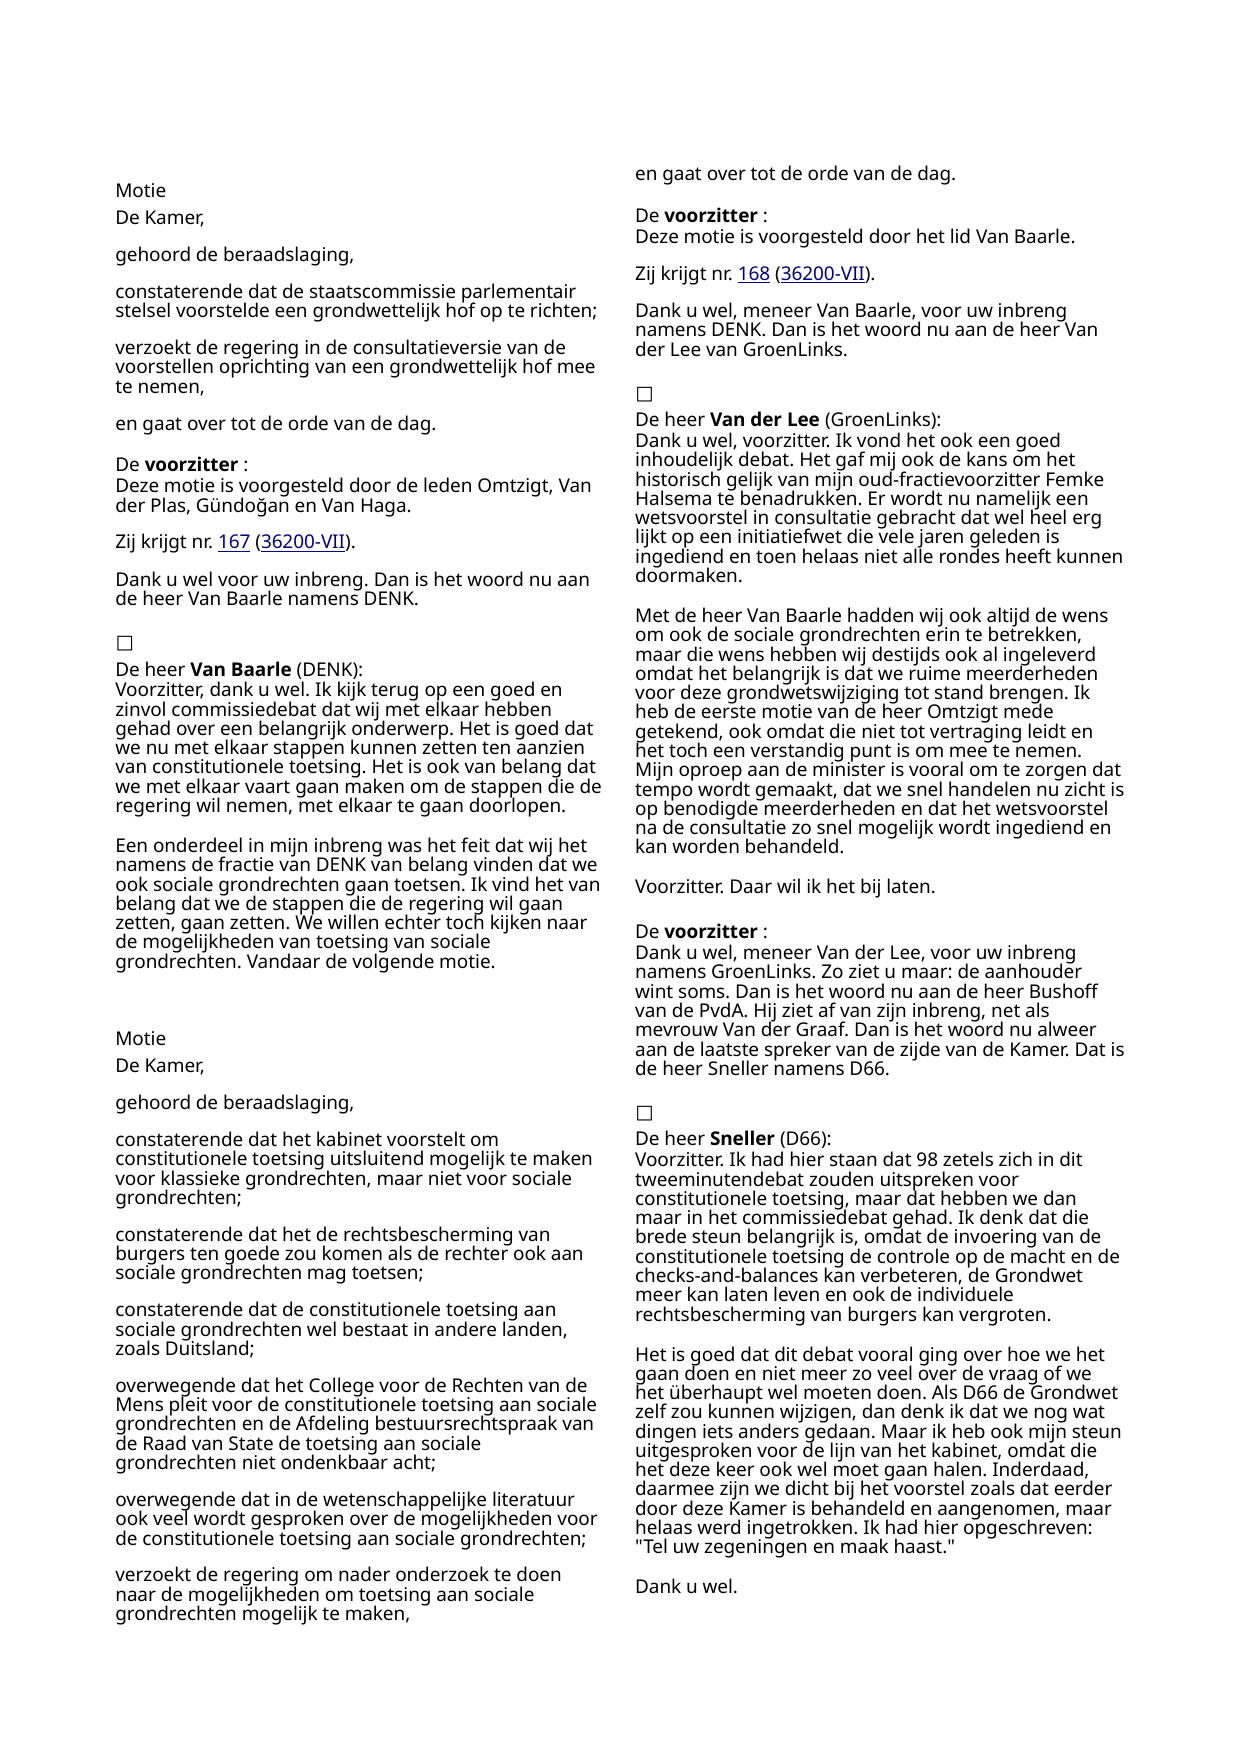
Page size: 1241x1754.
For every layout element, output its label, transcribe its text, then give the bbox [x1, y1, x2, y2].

text constaterende dat het de rechtsbescherming van burgers ten goede zou komen als de rechter ook aan sociale grondrechten mag toetsen; [115, 1226, 605, 1284]
text De voorzitter : [635, 918, 1125, 944]
text constaterende dat het kabinet voorstelt om constitutionele toetsing uitsluitend mogelijk te maken voor klassieke grondrechten, maar niet voor sociale grondrechten; [115, 1131, 605, 1208]
text en gaat over tot de orde van de dag. [115, 414, 605, 434]
text ⬜ [635, 1100, 1125, 1126]
text Motie [115, 1025, 605, 1051]
text Deze motie is voorgesteld door de leden Omtzigt, Van der Plas, Gündoğan en Van Haga. [115, 477, 605, 516]
text De Kamer, [115, 1057, 605, 1076]
text De Kamer, [115, 209, 605, 228]
text Deze motie is voorgesteld door het lid Van Baarle. [635, 228, 1125, 247]
text Zij krijgt nr. 167 (36200-VII). [115, 533, 605, 553]
text De heer Sneller (D66): [635, 1126, 1125, 1151]
text De heer Van Baarle (DENK): [115, 656, 605, 681]
text Voorzitter. Ik had hier staan dat 98 zetels zich in dit tweeminutendebat zouden uitspreken voor constitutionele toetsing, maar dat hebben we dan maar in het commissiedebat gehad. Ik denk dat die brede steun belangrijk is, omdat de invoering van de constitutionele toetsing de controle op de macht en de checks-and-balances kan verbeteren, de Grondwet meer kan laten leven en ook de individuele rechtsbescherming van burgers kan vergroten. [635, 1151, 1125, 1325]
text verzoekt de regering in de consultatieversie van de voorstellen oprichting van een grondwettelijk hof mee te nemen, [115, 339, 605, 397]
text constaterende dat de staatscommissie parlementair stelsel voorstelde een grondwettelijk hof op te richten; [115, 283, 605, 321]
text overwegende dat in de wetenschappelijke literatuur ook veel wordt gesproken over de mogelijkheden voor de constitutionele toetsing aan sociale grondrechten; [115, 1491, 605, 1549]
text Met de heer Van Baarle hadden wij ook altijd de wens om ook de sociale grondrechten erin te betrekken, maar die wens hebben wij destijds ook al ingeleverd omdat het belangrijk is dat we ruime meerderheden voor deze grondwetswijziging tot stand brengen. Ik heb de eerste motie van de heer Omtzigt mede getekend, ook omdat die niet tot vertraging leidt en het toch een verstandig punt is om mee te nemen. Mijn oproep aan de minister is vooral om te zorgen dat tempo wordt gemaakt, dat we snel handelen nu zicht is op benodigde meerderheden en dat het wetsvoorstel na de consultatie zo snel mogelijk wordt ingediend en kan worden behandeld. [635, 607, 1125, 858]
text De voorzitter : [635, 202, 1125, 228]
text Motie [115, 177, 605, 203]
text gehoord de beraadslaging, [115, 1094, 605, 1113]
text Voorzitter. Daar wil ik het bij laten. [635, 878, 1125, 898]
text constaterende dat de constitutionele toetsing aan sociale grondrechten wel bestaat in andere landen, zoals Duitsland; [115, 1301, 605, 1359]
text Dank u wel voor uw inbreng. Dan is het woord nu aan de heer Van Baarle namens DENK. [115, 571, 605, 609]
text en gaat over tot de orde van de dag. [635, 165, 1125, 184]
text De voorzitter : [115, 452, 605, 477]
text De heer Van der Lee (GroenLinks): [635, 406, 1125, 432]
text Een onderdeel in mijn inbreng was het feit dat wij het namens de fractie van DENK van belang vinden dat we ook sociale grondrechten gaan toetsen. Ik vind het van belang dat we de stappen die de regering wil gaan zetten, gaan zetten. We willen echter toch kijken naar de mogelijkheden van toetsing van sociale grondrechten. Vandaar de volgende motie. [115, 837, 605, 972]
text ⬜ [635, 381, 1125, 406]
text gehoord de beraadslaging, [115, 246, 605, 265]
text Het is goed dat dit debat vooral ging over hoe we het gaan doen en niet meer zo veel over de vraag of we het überhaupt wel moeten doen. Als D66 de Grondwet zelf zou kunnen wijzigen, dan denk ik dat we nog wat dingen iets anders gedaan. Maar ik heb ook mijn steun uitgesproken voor de lijn van het kabinet, omdat die het deze keer ook wel moet gaan halen. Inderdaad, daarmee zijn we dicht bij het voorstel zoals dat eerder door deze Kamer is behandeld en aangenomen, maar helaas werd ingetrokken. Ik had hier opgeschreven: "Tel uw zegeningen en maak haast." [635, 1346, 1125, 1557]
text Dank u wel, meneer Van Baarle, voor uw inbreng namens DENK. Dan is het woord nu aan de heer Van der Lee van GroenLinks. [635, 302, 1125, 360]
text overwegende dat het College voor de Rechten van de Mens pleit voor de constitutionele toetsing aan sociale grondrechten en de Afdeling bestuursrechtspraak van de Raad van State de toetsing aan sociale grondrechten niet ondenkbaar acht; [115, 1377, 605, 1473]
text Dank u wel, meneer Van der Lee, voor uw inbreng namens GroenLinks. Zo ziet u maar: de aanhouder wint soms. Dan is het woord nu aan de heer Bushoff van de PvdA. Hij ziet af van zijn inbreng, net als mevrouw Van der Graaf. Dan is het woord nu alweer aan de laatste spreker van de zijde van de Kamer. Dat is de heer Sneller namens D66. [635, 944, 1125, 1079]
text Dank u wel, voorzitter. Ik vond het ook een goed inhoudelijk debat. Het gaf mij ook de kans om het historisch gelijk van mijn oud-fractievoorzitter Femke Halsema te benadrukken. Er wordt nu namelijk een wetsvoorstel in consultatie gebracht dat wel heel erg lijkt op een initiatiefwet die vele jaren geleden is ingediend en toen helaas niet alle rondes heeft kunnen doormaken. [635, 432, 1125, 586]
text ⬜ [115, 630, 605, 656]
text Dank u wel. [635, 1578, 1125, 1597]
text verzoekt de regering om nader onderzoek te doen naar de mogelijkheden om toetsing aan sociale grondrechten mogelijk te maken, [115, 1566, 605, 1624]
text Voorzitter, dank u wel. Ik kijk terug op een goed en zinvol commissiedebat dat wij met elkaar hebben gehad over een belangrijk onderwerp. Het is goed dat we nu met elkaar stappen kunnen zetten ten aanzien van constitutionele toetsing. Het is ook van belang dat we met elkaar vaart gaan maken om de stappen die de regering wil nemen, met elkaar te gaan doorlopen. [115, 681, 605, 816]
text Zij krijgt nr. 168 (36200-VII). [635, 265, 1125, 284]
